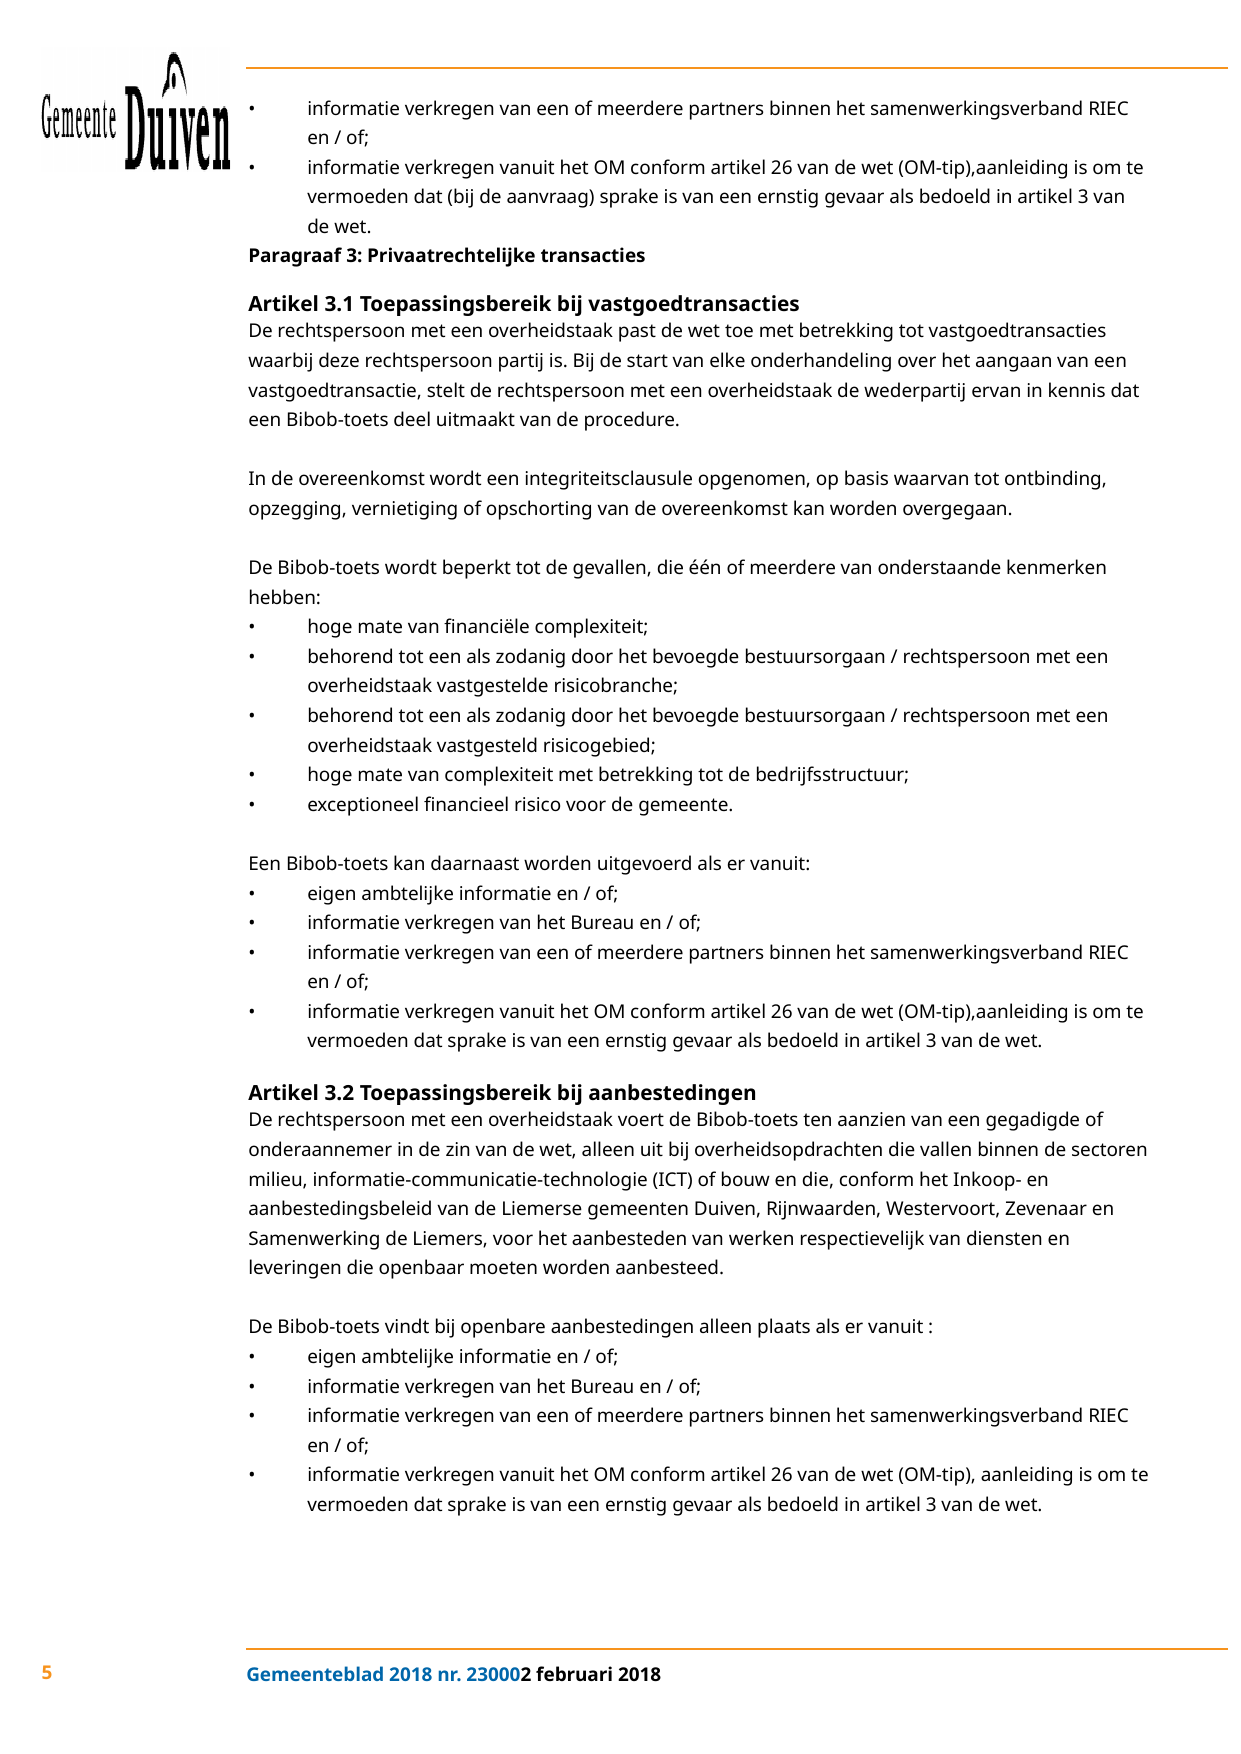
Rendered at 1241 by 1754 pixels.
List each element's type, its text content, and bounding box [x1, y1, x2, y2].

text Artikel 3.1 Toepassingsbereik bij vastgoedtransacties [248, 289, 1152, 318]
text Paragraaf 3: Privaatrechtelijke transacties [248, 243, 1152, 268]
list informatie verkregen vanuit het OM conform artikel 26 van de wet (OM-tip),aanleiding is om te vermoeden dat (bij de aanvraag) sprake is van een ernstig gevaar als bedoeld in artikel 3 van de wet. [248, 154, 1152, 239]
list informatie verkregen van een of meerdere partners binnen het samenwerkingsverband RIEC en / of; [248, 939, 1152, 994]
list informatie verkregen van het Bureau en / of; [248, 1373, 1152, 1398]
list exceptioneel financieel risico voor de gemeente. [248, 791, 1152, 817]
text Artikel 3.2 Toepassingsbereik bij aanbestedingen [248, 1078, 1152, 1107]
list hoge mate van financiële complexiteit; [248, 613, 1152, 639]
text Een Bibob-toets kan daarnaast worden uitgevoerd als er vanuit: [248, 850, 1152, 876]
text De rechtspersoon met een overheidstaak past de wet toe met betrekking tot vastgoedtransacties waarbij deze rechtspersoon partij is. Bij de start van elke onderhandeling over het aangaan van een vastgoedtransactie, stelt de rechtspersoon met een overheidstaak de wederpartij ervan in kennis dat een Bibob-toets deel uitmaakt van de procedure. [248, 318, 1152, 432]
list informatie verkregen van een of meerdere partners binnen het samenwerkingsverband RIEC en / of; [248, 1402, 1152, 1458]
list behorend tot een als zodanig door het bevoegde bestuursorgaan / rechtspersoon met een overheidstaak vastgestelde risicobranche; [248, 643, 1152, 698]
text De Bibob-toets wordt beperkt tot de gevallen, die één of meerdere van onderstaande kenmerken hebben: [248, 554, 1152, 610]
list informatie verkregen van een of meerdere partners binnen het samenwerkingsverband RIEC en / of; [248, 95, 1152, 150]
text In de overeenkomst wordt een integriteitsclausule opgenomen, op basis waarvan tot ontbinding, opzegging, vernietiging of opschorting van de overeenkomst kan worden overgegaan. [248, 466, 1152, 521]
list eigen ambtelijke informatie en / of; [248, 880, 1152, 906]
text De Bibob-toets vindt bij openbare aanbestedingen alleen plaats als er vanuit : [248, 1314, 1152, 1339]
list eigen ambtelijke informatie en / of; [248, 1343, 1152, 1369]
list behorend tot een als zodanig door het bevoegde bestuursorgaan / rechtspersoon met een overheidstaak vastgesteld risicogebied; [248, 702, 1152, 758]
list informatie verkregen van het Bureau en / of; [248, 909, 1152, 935]
list hoge mate van complexiteit met betrekking tot de bedrijfsstructuur; [248, 761, 1152, 787]
text De rechtspersoon met een overheidstaak voert de Bibob-toets ten aanzien van een gegadigde of onderaannemer in de zin van de wet, alleen uit bij overheidsopdrachten die vallen binnen de sectoren milieu, informatie-communicatie-technologie (ICT) of bouw en die, conform het Inkoop- en aanbestedingsbeleid van de Liemerse gemeenten Duiven, Rijnwaarden, Westervoort, Zevenaar en Samenwerking de Liemers, voor het aanbesteden van werken respectievelijk van diensten en leveringen die openbaar moeten worden aanbesteed. [248, 1107, 1152, 1280]
list informatie verkregen vanuit het OM conform artikel 26 van de wet (OM-tip), aanleiding is om te vermoeden dat sprake is van een ernstig gevaar als bedoeld in artikel 3 van de wet. [248, 1462, 1152, 1517]
list informatie verkregen vanuit het OM conform artikel 26 van de wet (OM-tip),aanleiding is om te vermoeden dat sprake is van een ernstig gevaar als bedoeld in artikel 3 van de wet. [248, 998, 1152, 1053]
picture [41, 47, 231, 172]
